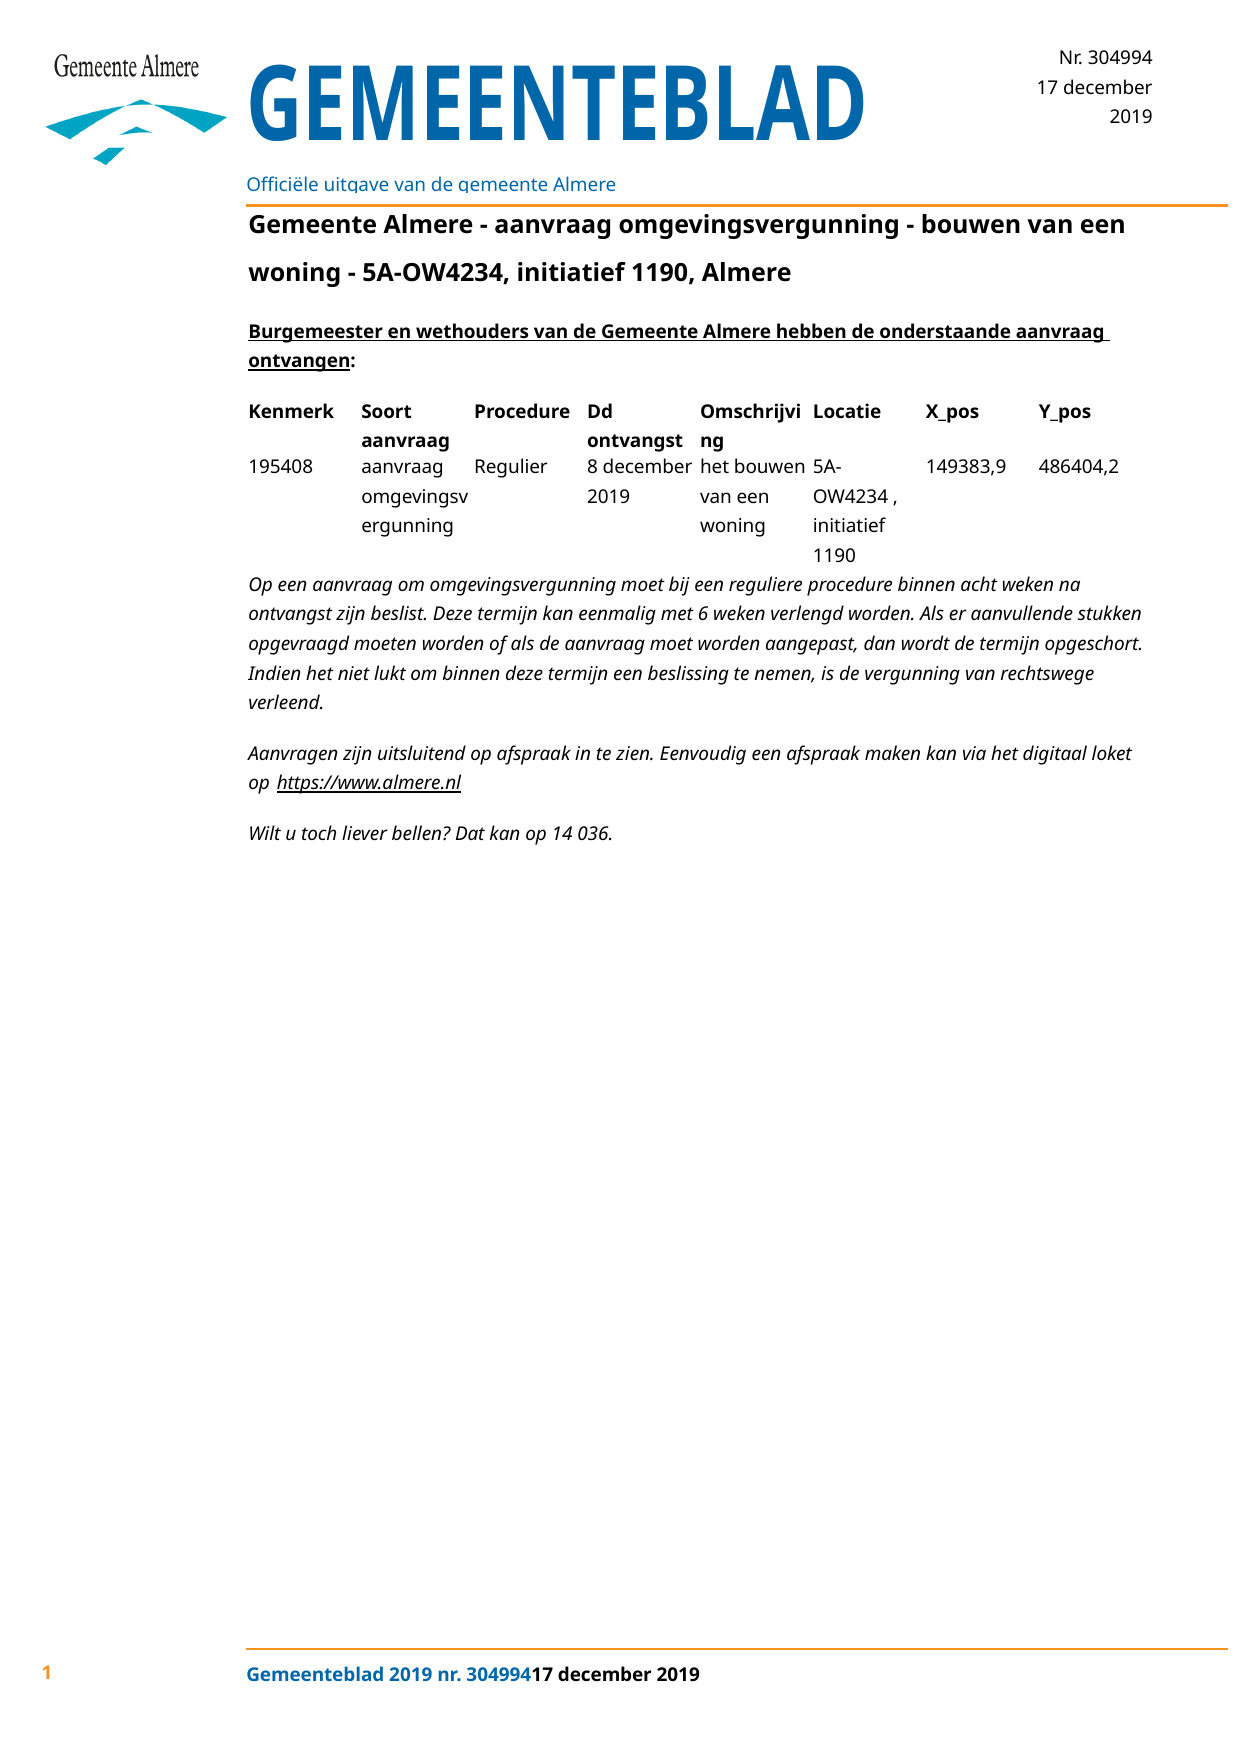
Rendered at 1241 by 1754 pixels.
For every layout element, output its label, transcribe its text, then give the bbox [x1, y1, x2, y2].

table_header Soort aanvraag [361, 398, 474, 453]
text Burgemeester en wethouders van de Gemeente Almere hebben de onderstaande aanvraag ontvangen: [248, 318, 1152, 373]
text Aanvragen zijn uitsluitend op afspraak in te zien. Eenvoudig een afspraak maken kan via het digitaal loket op https://www.almere.nl [248, 740, 1152, 795]
table_header Locatie [813, 398, 926, 453]
table_cell 8 december 2019 [587, 453, 700, 568]
table_header Procedure [474, 398, 587, 453]
table_header Y_pos [1039, 398, 1152, 453]
table_header Omschrijving [700, 398, 813, 453]
text Op een aanvraag om omgevingsvergunning moet bij een reguliere procedure binnen acht weken na ontvangst zijn beslist. Deze termijn kan eenmalig met 6 weken verlengd worden. Als er aanvullende stukken opgevraagd moeten worden of als de aanvraag moet worden aangepast, dan wordt de termijn opgeschort. Indien het niet lukt om binnen deze termijn een beslissing te nemen, is de vergunning van rechtswege verleend. [248, 571, 1152, 715]
text Gemeente Almere - aanvraag omgevingsvergunning - bouwen van een woning - 5A-OW4234, initiatief 1190, Almere [248, 207, 1152, 288]
table_header Dd ontvangst [587, 398, 700, 453]
table_cell 149383,9 [926, 453, 1038, 568]
table_cell aanvraag omgevingsvergunning [361, 453, 474, 568]
table_header X_pos [926, 398, 1038, 453]
text Wilt u toch liever bellen? Dat kan op 14 036. [248, 820, 1152, 846]
table_cell 486404,2 [1039, 453, 1152, 568]
table_cell het bouwen van een woning [700, 453, 813, 568]
table_cell 5A-OW4234 , initiatief 1190 [813, 453, 926, 568]
table_cell 195408 [248, 453, 361, 568]
table_cell Regulier [474, 453, 587, 568]
picture [41, 47, 231, 172]
table_header Kenmerk [248, 398, 361, 453]
